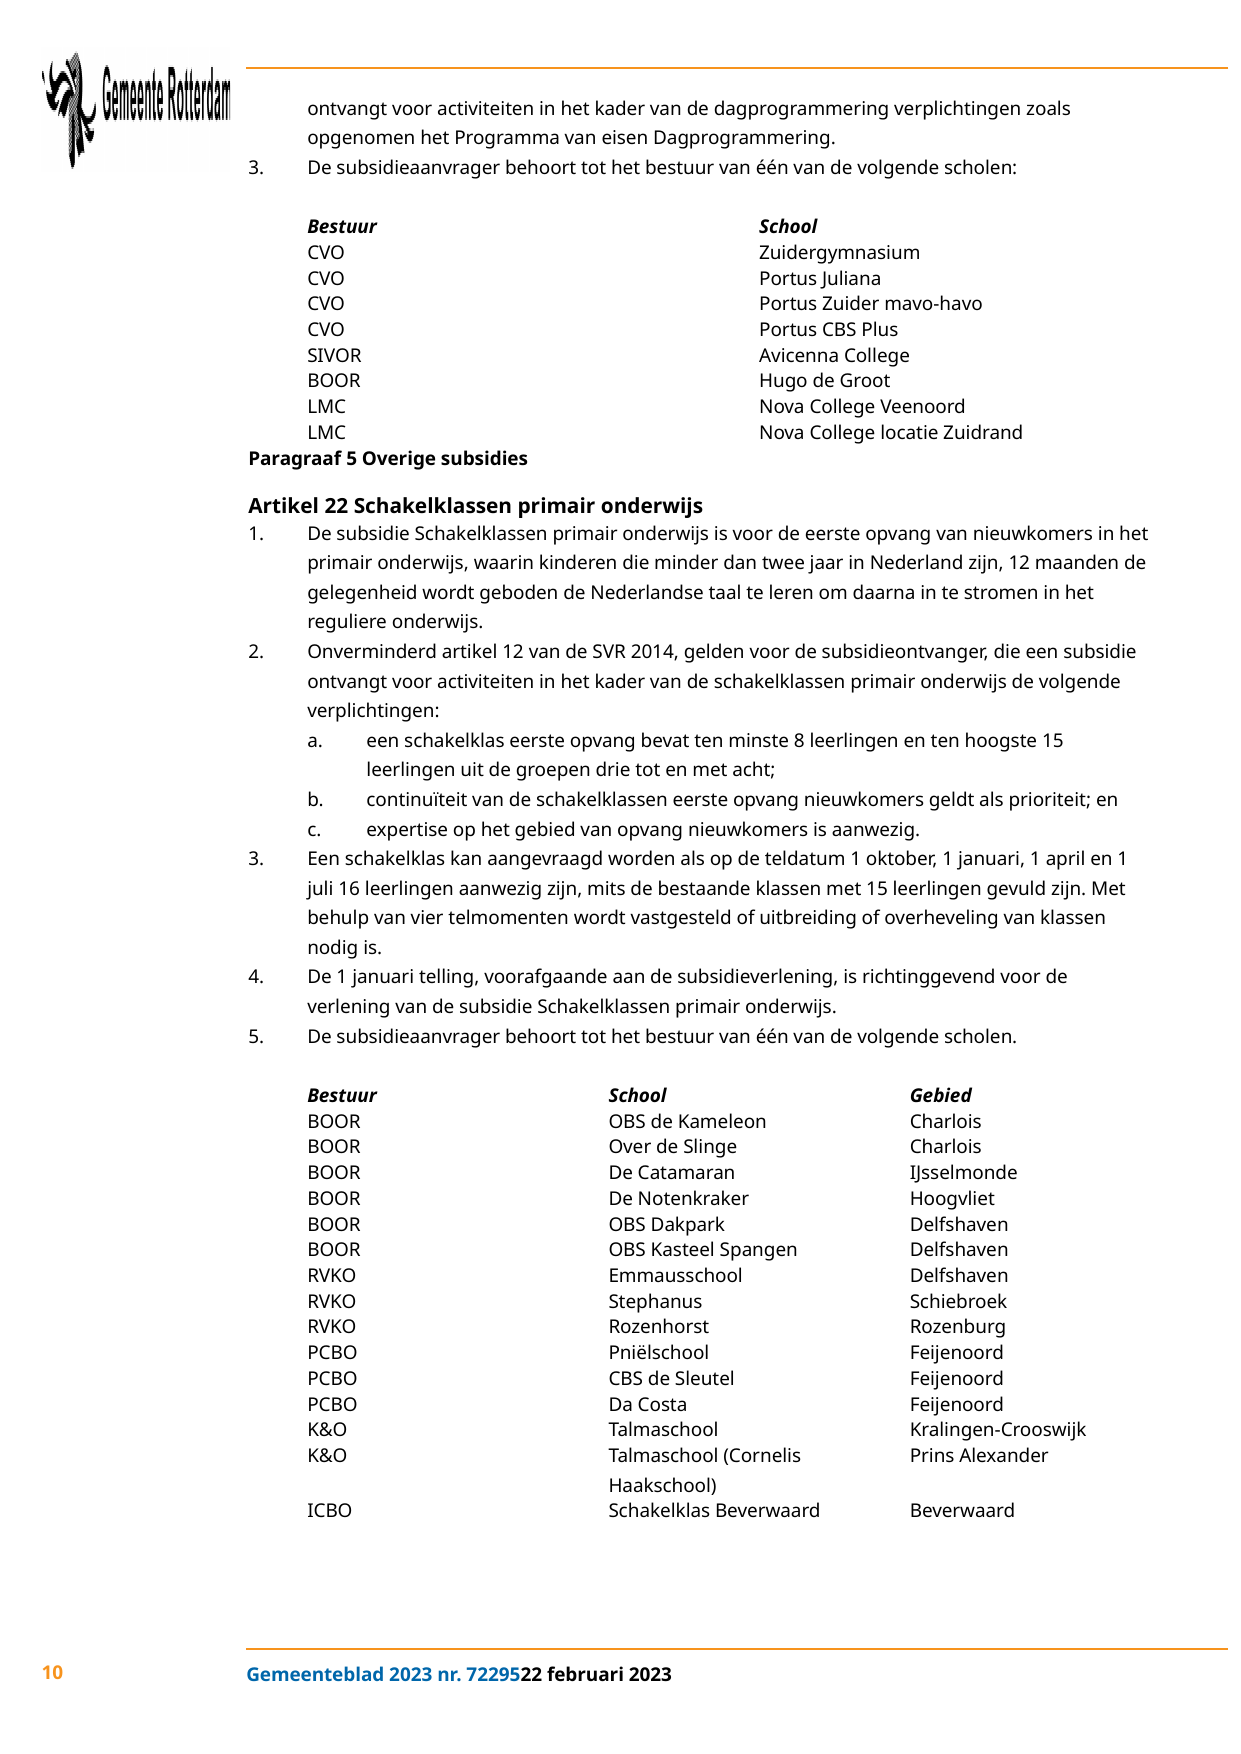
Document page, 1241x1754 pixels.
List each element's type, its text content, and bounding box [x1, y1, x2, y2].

table_cell CBS de Sleutel [608, 1365, 909, 1391]
table_cell PCBO [307, 1365, 608, 1391]
table_cell Portus Juliana [759, 265, 1211, 290]
table_cell OBS de Kameleon [608, 1108, 909, 1133]
table_cell CVO [307, 290, 759, 316]
table_cell Beverwaard [910, 1498, 1211, 1523]
table_cell Avicenna College [759, 342, 1211, 368]
table_cell De Notenkraker [608, 1185, 909, 1211]
table_cell K&O [307, 1417, 608, 1442]
table_cell OBS Dakpark [608, 1211, 909, 1236]
list Onverminderd artikel 12 van de SVR 2014, gelden voor de subsidieontvanger, die een subsidie ontvangt voor activiteiten in het kader van de schakelklassen primair onderwijs de volgende verplichtingen: [248, 638, 1152, 723]
list ontvangt voor activiteiten in het kader van de dagprogrammering verplichtingen zoals opgenomen het Programma van eisen Dagprogrammering. [248, 95, 1152, 150]
list De subsidieaanvrager behoort tot het bestuur van één van de volgende scholen: [248, 154, 1152, 180]
table_cell Da Costa [608, 1391, 909, 1417]
table_cell OBS Kasteel Spangen [608, 1236, 909, 1262]
table_cell PCBO [307, 1339, 608, 1365]
list expertise op het gebied van opvang nieuwkomers is aanwezig. [307, 816, 1152, 841]
table_cell Talmaschool [608, 1417, 909, 1442]
table_cell Feijenoord [910, 1391, 1211, 1417]
table_cell Emmausschool [608, 1262, 909, 1288]
table_cell SIVOR [307, 342, 759, 368]
table_header Gebied [910, 1082, 1211, 1108]
list continuïteit van de schakelklassen eerste opvang nieuwkomers geldt als prioriteit; en [307, 786, 1152, 812]
table_cell Prins Alexander [910, 1442, 1211, 1498]
table_cell Over de Slinge [608, 1134, 909, 1159]
table_cell K&O [307, 1442, 608, 1498]
table_cell Nova College locatie Zuidrand [759, 419, 1211, 445]
table_cell Stephanus [608, 1288, 909, 1314]
list De subsidieaanvrager behoort tot het bestuur van één van de volgende scholen. [248, 1023, 1152, 1048]
list De 1 januari telling, voorafgaande aan de subsidieverlening, is richtinggevend voor de verlening van de subsidie Schakelklassen primair onderwijs. [248, 964, 1152, 1019]
table_header School [759, 213, 1211, 239]
list De subsidie Schakelklassen primair onderwijs is voor de eerste opvang van nieuwkomers in het primair onderwijs, waarin kinderen die minder dan twee jaar in Nederland zijn, 12 maanden de gelegenheid wordt geboden de Nederlandse taal te leren om daarna in te stromen in het reguliere onderwijs. [248, 520, 1152, 634]
text Artikel 22 Schakelklassen primair onderwijs [248, 491, 1152, 520]
table_cell Zuidergymnasium [759, 239, 1211, 265]
table_cell LMC [307, 419, 759, 445]
table_cell CVO [307, 265, 759, 290]
table_cell PCBO [307, 1391, 608, 1417]
table_cell LMC [307, 393, 759, 419]
table_cell RVKO [307, 1262, 608, 1288]
table_cell Feijenoord [910, 1365, 1211, 1391]
table_cell Rozenhorst [608, 1314, 909, 1339]
text Paragraaf 5 Overige subsidies [248, 445, 1152, 471]
table_cell Schakelklas Beverwaard [608, 1498, 909, 1523]
table_cell RVKO [307, 1314, 608, 1339]
table_cell BOOR [307, 1236, 608, 1262]
table_cell Kralingen-Crooswijk [910, 1417, 1211, 1442]
table_cell IJsselmonde [910, 1159, 1211, 1185]
table_cell RVKO [307, 1288, 608, 1314]
table_cell Delfshaven [910, 1262, 1211, 1288]
table_cell BOOR [307, 1159, 608, 1185]
table_cell Rozenburg [910, 1314, 1211, 1339]
table_cell BOOR [307, 1108, 608, 1133]
table_header Bestuur [307, 1082, 608, 1108]
table_cell CVO [307, 239, 759, 265]
list Een schakelklas kan aangevraagd worden als op de teldatum 1 oktober, 1 januari, 1 april en 1 juli 16 leerlingen aanwezig zijn, mits de bestaande klassen met 15 leerlingen gevuld zijn. Met behulp van vier telmomenten wordt vastgesteld of uitbreiding of overheveling van klassen nodig is. [248, 845, 1152, 960]
table_cell BOOR [307, 1134, 608, 1159]
table_cell CVO [307, 316, 759, 342]
table_cell BOOR [307, 1211, 608, 1236]
table_cell Portus CBS Plus [759, 316, 1211, 342]
table_cell Charlois [910, 1108, 1211, 1133]
table_cell Portus Zuider mavo-havo [759, 290, 1211, 316]
table_cell Talmaschool (Cornelis Haakschool) [608, 1442, 909, 1498]
table_cell ICBO [307, 1498, 608, 1523]
table_header Bestuur [307, 213, 759, 239]
table_cell Charlois [910, 1134, 1211, 1159]
list een schakelklas eerste opvang bevat ten minste 8 leerlingen en ten hoogste 15 leerlingen uit de groepen drie tot en met acht; [307, 727, 1152, 782]
table_cell Delfshaven [910, 1236, 1211, 1262]
table_cell Nova College Veenoord [759, 393, 1211, 419]
table_cell Hoogvliet [910, 1185, 1211, 1211]
table_cell De Catamaran [608, 1159, 909, 1185]
table_cell Feijenoord [910, 1339, 1211, 1365]
picture [41, 47, 231, 172]
table_cell Delfshaven [910, 1211, 1211, 1236]
table_cell Hugo de Groot [759, 368, 1211, 393]
table_cell Schiebroek [910, 1288, 1211, 1314]
table_cell BOOR [307, 1185, 608, 1211]
table_cell Pniëlschool [608, 1339, 909, 1365]
table_header School [608, 1082, 909, 1108]
table_cell BOOR [307, 368, 759, 393]
